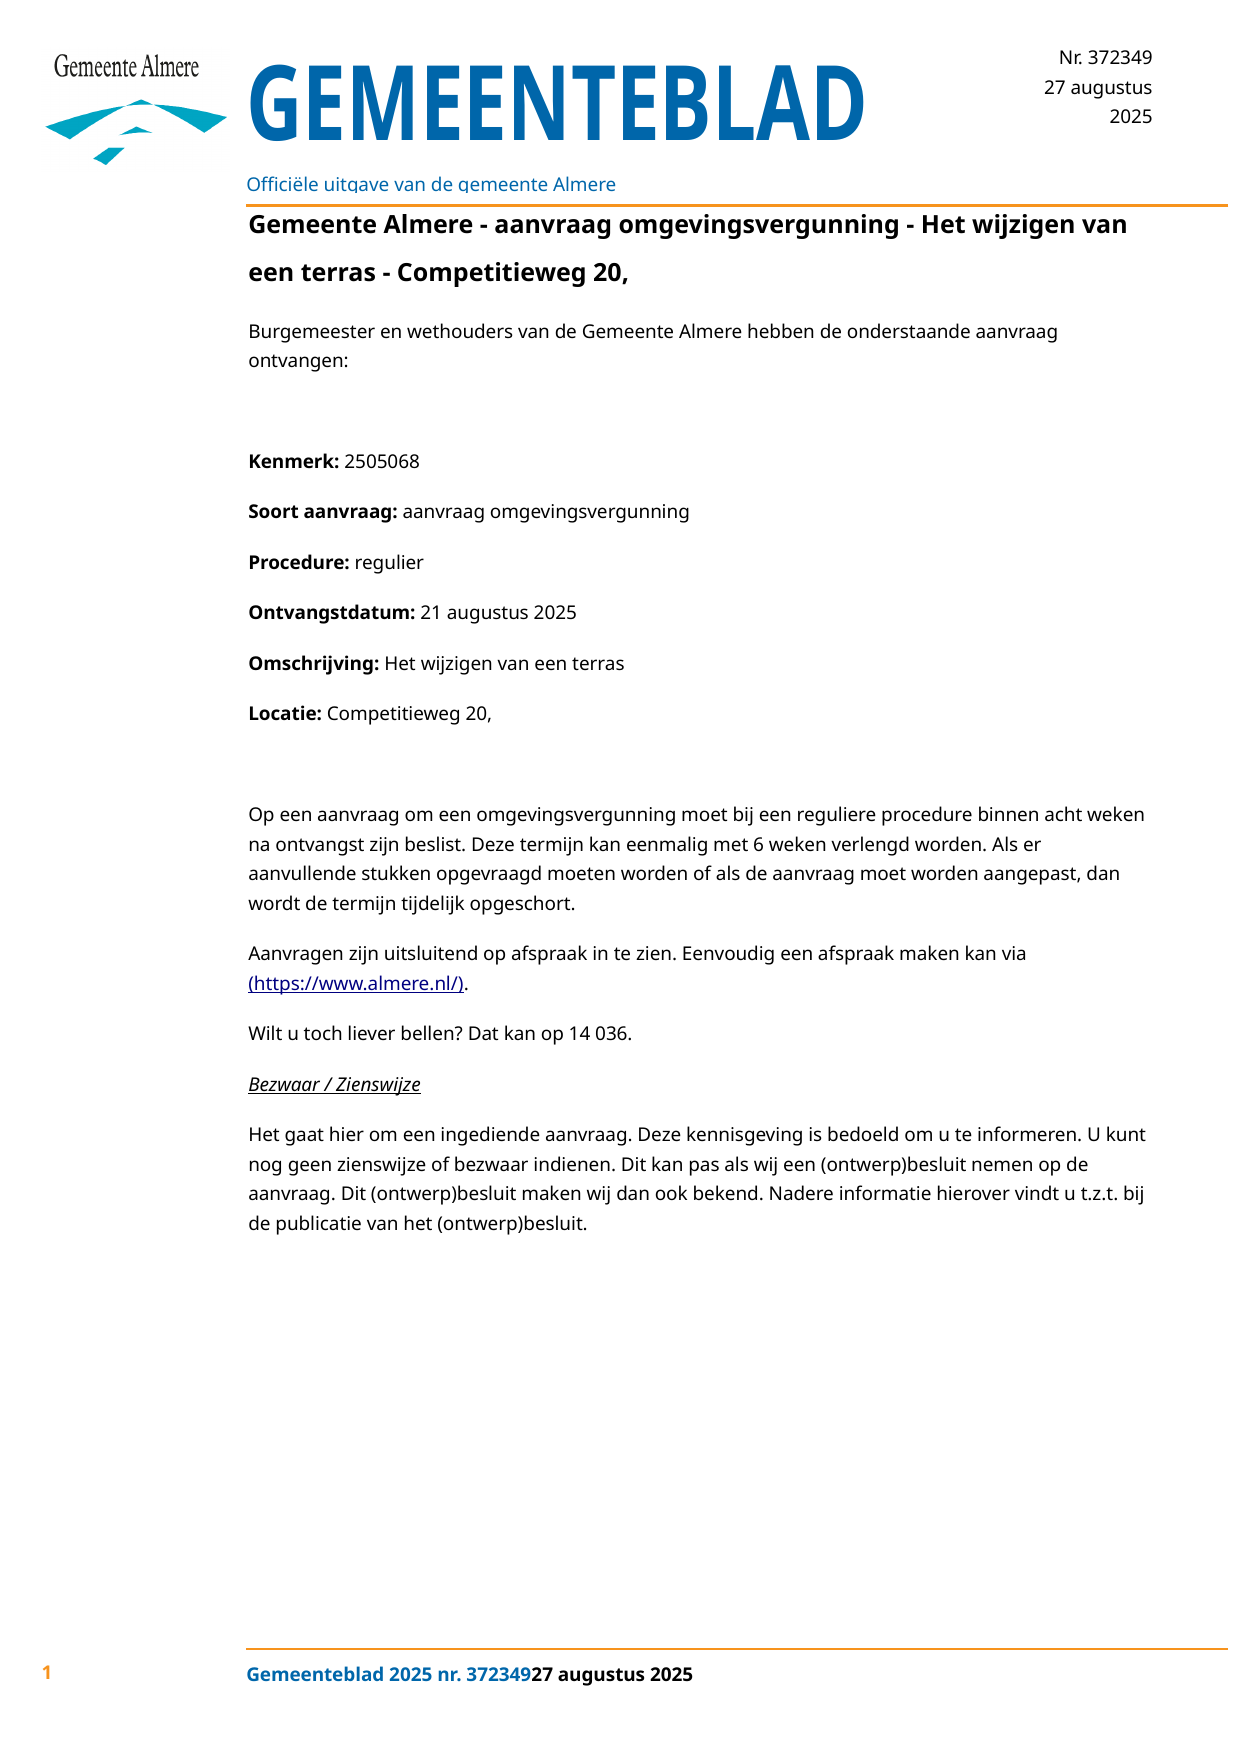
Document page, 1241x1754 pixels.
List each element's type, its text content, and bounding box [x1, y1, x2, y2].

text Op een aanvraag om een omgevingsvergunning moet bij een reguliere procedure binnen acht weken na ontvangst zijn beslist. Deze termijn kan eenmalig met 6 weken verlengd worden. Als er aanvullende stukken opgevraagd moeten worden of als de aanvraag moet worden aangepast, dan wordt de termijn tijdelijk opgeschort. [248, 801, 1152, 916]
text Omschrijving: Het wijzigen van een terras [248, 650, 1152, 676]
text Aanvragen zijn uitsluitend op afspraak in te zien. Eenvoudig een afspraak maken kan via (https://www.almere.nl/). [248, 940, 1152, 996]
text Burgemeester en wethouders van de Gemeente Almere hebben de onderstaande aanvraag ontvangen: [248, 318, 1152, 373]
text Locatie: Competitieweg 20, [248, 700, 1152, 726]
text Kenmerk: 2505068 [248, 448, 1152, 474]
text Gemeente Almere - aanvraag omgevingsvergunning - Het wijzigen van een terras - Competitieweg 20, [248, 207, 1152, 288]
text Wilt u toch liever bellen? Dat kan op 14 036. [248, 1020, 1152, 1046]
text Soort aanvraag: aanvraag omgevingsvergunning [248, 499, 1152, 524]
text Het gaat hier om een ingediende aanvraag. Deze kennisgeving is bedoeld om u te informeren. U kunt nog geen zienswijze of bezwaar indienen. Dit kan pas als wij een (ontwerp)besluit nemen op de aanvraag. Dit (ontwerp)besluit maken wij dan ook bekend. Nadere informatie hierover vindt u t.z.t. bij de publicatie van het (ontwerp)besluit. [248, 1121, 1152, 1236]
picture [41, 47, 231, 172]
text Ontvangstdatum: 21 augustus 2025 [248, 599, 1152, 625]
text Procedure: regulier [248, 549, 1152, 575]
text Bezwaar / Zienswijze [248, 1071, 1152, 1097]
